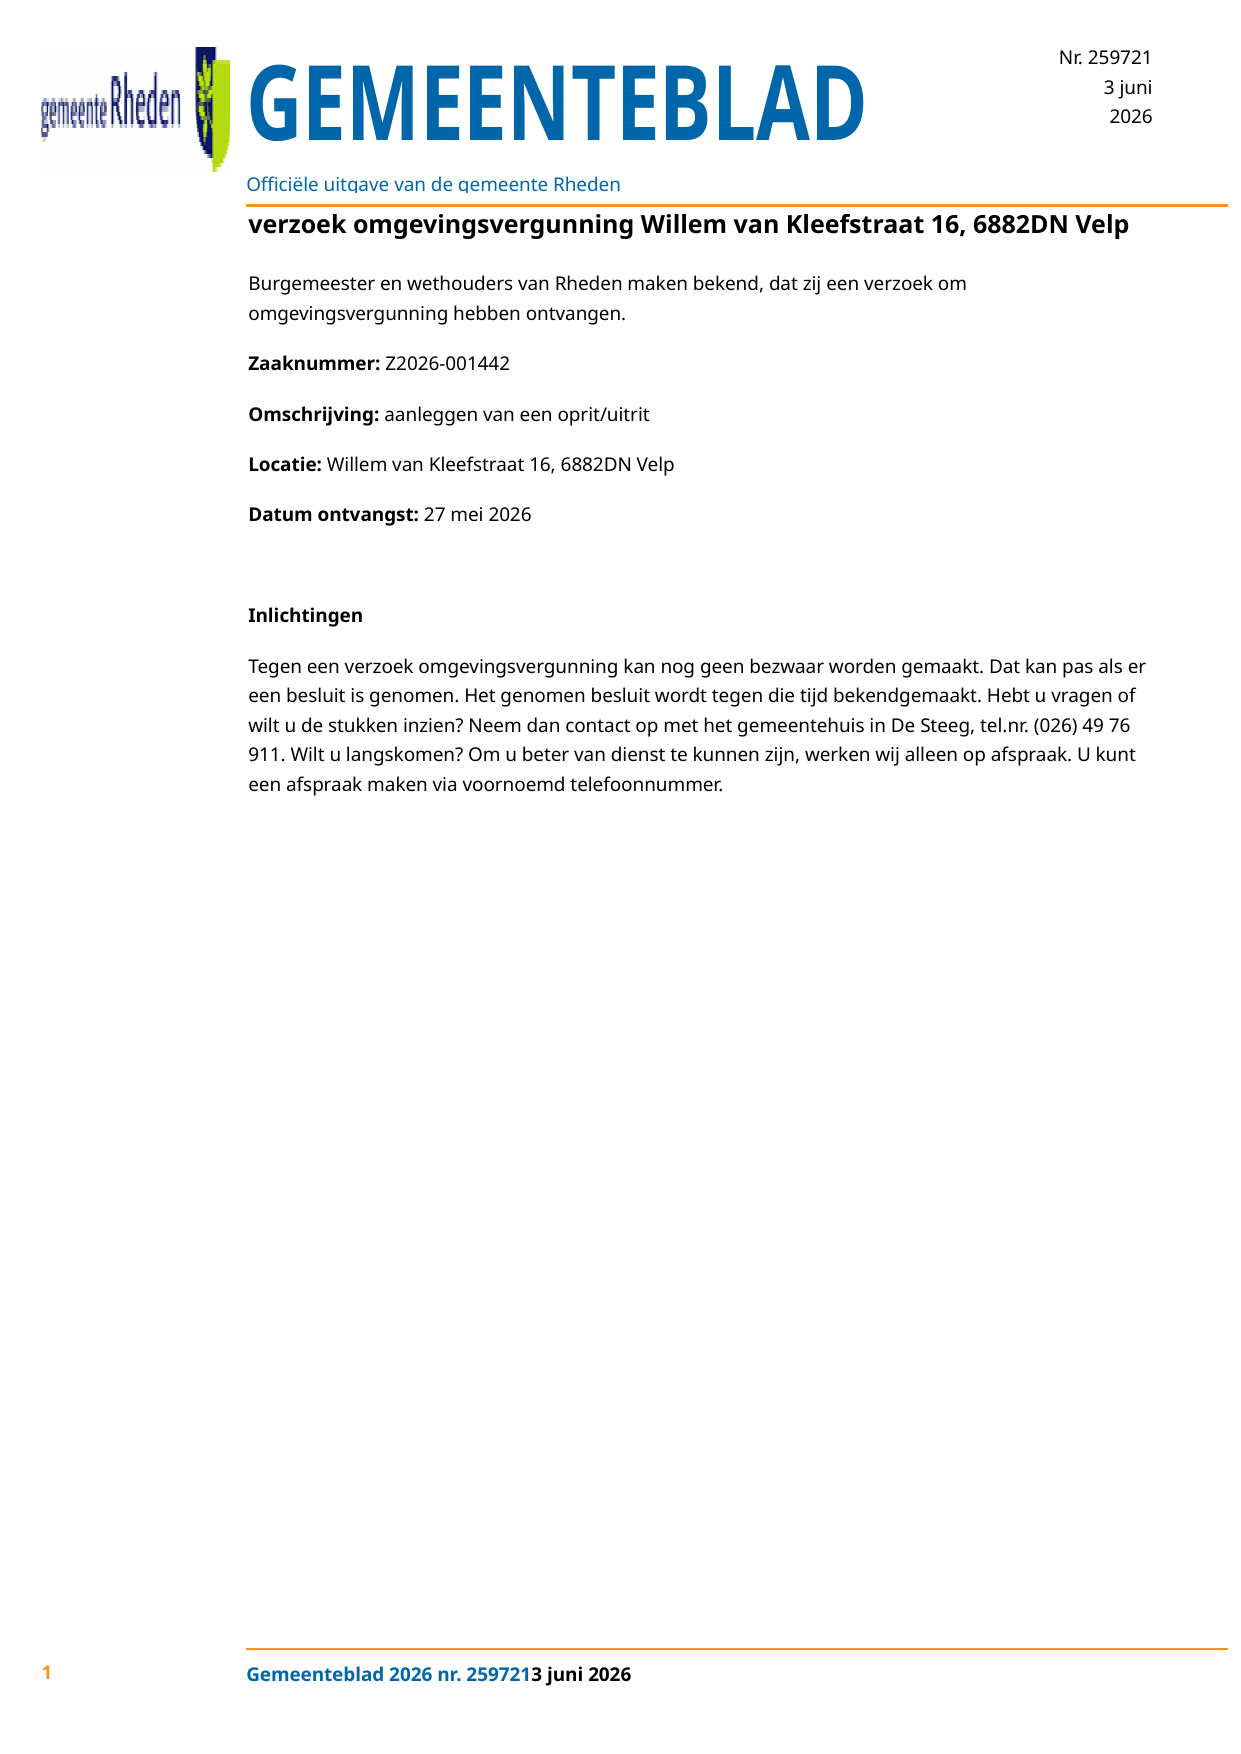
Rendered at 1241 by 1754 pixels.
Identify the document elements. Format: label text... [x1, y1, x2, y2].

text Burgemeester en wethouders van Rheden maken bekend, dat zij een verzoek om omgevingsvergunning hebben ontvangen. [248, 270, 1152, 326]
text Omschrijving: aanleggen van een oprit/uitrit [248, 401, 1152, 426]
picture [41, 47, 231, 172]
text Tegen een verzoek omgevingsvergunning kan nog geen bezwaar worden gemaakt. Dat kan pas als er een besluit is genomen. Het genomen besluit wordt tegen die tijd bekendgemaakt. Hebt u vragen of wilt u de stukken inzien? Neem dan contact op met het gemeentehuis in De Steeg, tel.nr. (026) 49 76 911. Wilt u langskomen? Om u beter van dienst te kunnen zijn, werken wij alleen op afspraak. U kunt een afspraak maken via voornoemd telefoonnummer. [248, 653, 1152, 797]
text Datum ontvangst: 27 mei 2026 [248, 502, 1152, 527]
text Inlichtingen [248, 602, 1152, 628]
text Zaaknummer: Z2026-001442 [248, 350, 1152, 376]
text Locatie: Willem van Kleefstraat 16, 6882DN Velp [248, 451, 1152, 477]
text verzoek omgevingsvergunning Willem van Kleefstraat 16, 6882DN Velp [248, 207, 1152, 241]
